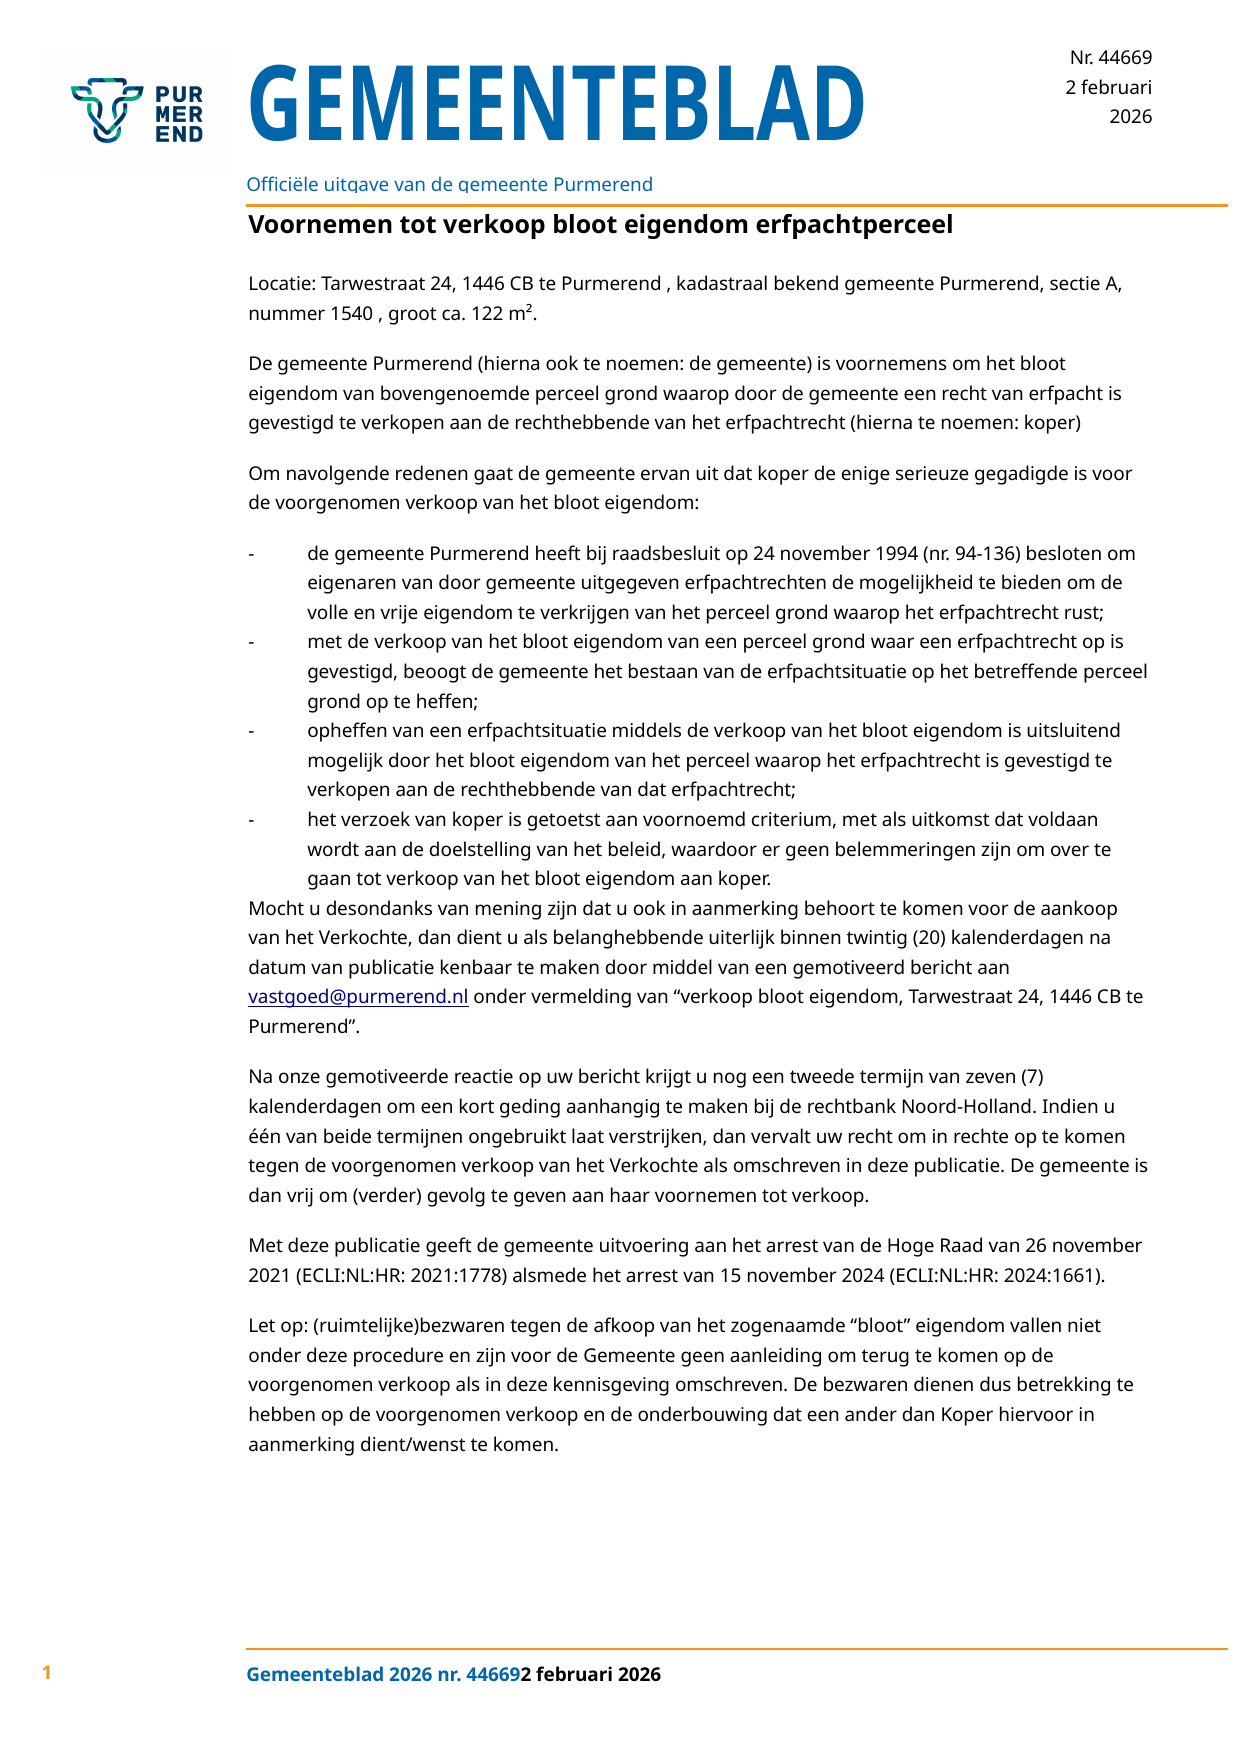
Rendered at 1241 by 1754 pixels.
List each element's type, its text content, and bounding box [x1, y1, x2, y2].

text Locatie: Tarwestraat 24, 1446 CB te Purmerend , kadastraal bekend gemeente Purmerend, sectie A, nummer 1540 , groot ca. 122 m². [248, 270, 1152, 326]
list opheffen van een erfpachtsituatie middels de verkoop van het bloot eigendom is uitsluitend mogelijk door het bloot eigendom van het perceel waarop het erfpachtrecht is gevestigd te verkopen aan de rechthebbende van dat erfpachtrecht; [248, 717, 1152, 802]
text Met deze publicatie geeft de gemeente uitvoering aan het arrest van de Hoge Raad van 26 november 2021 (ECLI:NL:HR: 2021:1778) alsmede het arrest van 15 november 2024 (ECLI:NL:HR: 2024:1661). [248, 1232, 1152, 1288]
text Om navolgende redenen gaat de gemeente ervan uit dat koper de enige serieuze gegadigde is voor de voorgenomen verkoop van het bloot eigendom: [248, 460, 1152, 515]
text Voornemen tot verkoop bloot eigendom erfpachtperceel [248, 207, 1152, 241]
text Let op: (ruimtelijke)bezwaren tegen de afkoop van het zogenaamde “bloot” eigendom vallen niet onder deze procedure en zijn voor de Gemeente geen aanleiding om terug te komen op de voorgenomen verkoop als in deze kennisgeving omschreven. De bezwaren dienen dus betrekking te hebben op de voorgenomen verkoop en de onderbouwing dat een ander dan Koper hiervoor in aanmerking dient/wenst te komen. [248, 1312, 1152, 1456]
text De gemeente Purmerend (hierna ook te noemen: de gemeente) is voornemens om het bloot eigendom van bovengenoemde perceel grond waarop door de gemeente een recht van erfpacht is gevestigd te verkopen aan de rechthebbende van het erfpachtrecht (hierna te noemen: koper) [248, 350, 1152, 435]
list met de verkoop van het bloot eigendom van een perceel grond waar een erfpachtrecht op is gevestigd, beoogt de gemeente het bestaan van de erfpachtsituatie op het betreffende perceel grond op te heffen; [248, 629, 1152, 713]
list de gemeente Purmerend heeft bij raadsbesluit op 24 november 1994 (nr. 94-136) besloten om eigenaren van door gemeente uitgegeven erfpachtrechten de mogelijkheid te bieden om de volle en vrije eigendom te verkrijgen van het perceel grond waarop het erfpachtrecht rust; [248, 540, 1152, 625]
text Mocht u desondanks van mening zijn dat u ook in aanmerking behoort te komen voor de aankoop van het Verkochte, dan dient u als belanghebbende uiterlijk binnen twintig (20) kalenderdagen na datum van publicatie kenbaar te maken door middel van een gemotiveerd bericht aan vastgoed@purmerend.nl onder vermelding van “verkoop bloot eigendom, Tarwestraat 24, 1446 CB te Purmerend”. [248, 895, 1152, 1039]
list het verzoek van koper is getoetst aan voornoemd criterium, met als uitkomst dat voldaan wordt aan de doelstelling van het beleid, waardoor er geen belemmeringen zijn om over te gaan tot verkoop van het bloot eigendom aan koper. [248, 806, 1152, 891]
text Na onze gemotiveerde reactie op uw bericht krijgt u nog een tweede termijn van zeven (7) kalenderdagen om een kort geding aanhangig te maken bij de rechtbank Noord-Holland. Indien u één van beide termijnen ongebruikt laat verstrijken, dan vervalt uw recht om in rechte op te komen tegen de voorgenomen verkoop van het Verkochte als omschreven in deze publicatie. De gemeente is dan vrij om (verder) gevolg te geven aan haar voornemen tot verkoop. [248, 1064, 1152, 1208]
picture [41, 47, 231, 172]
